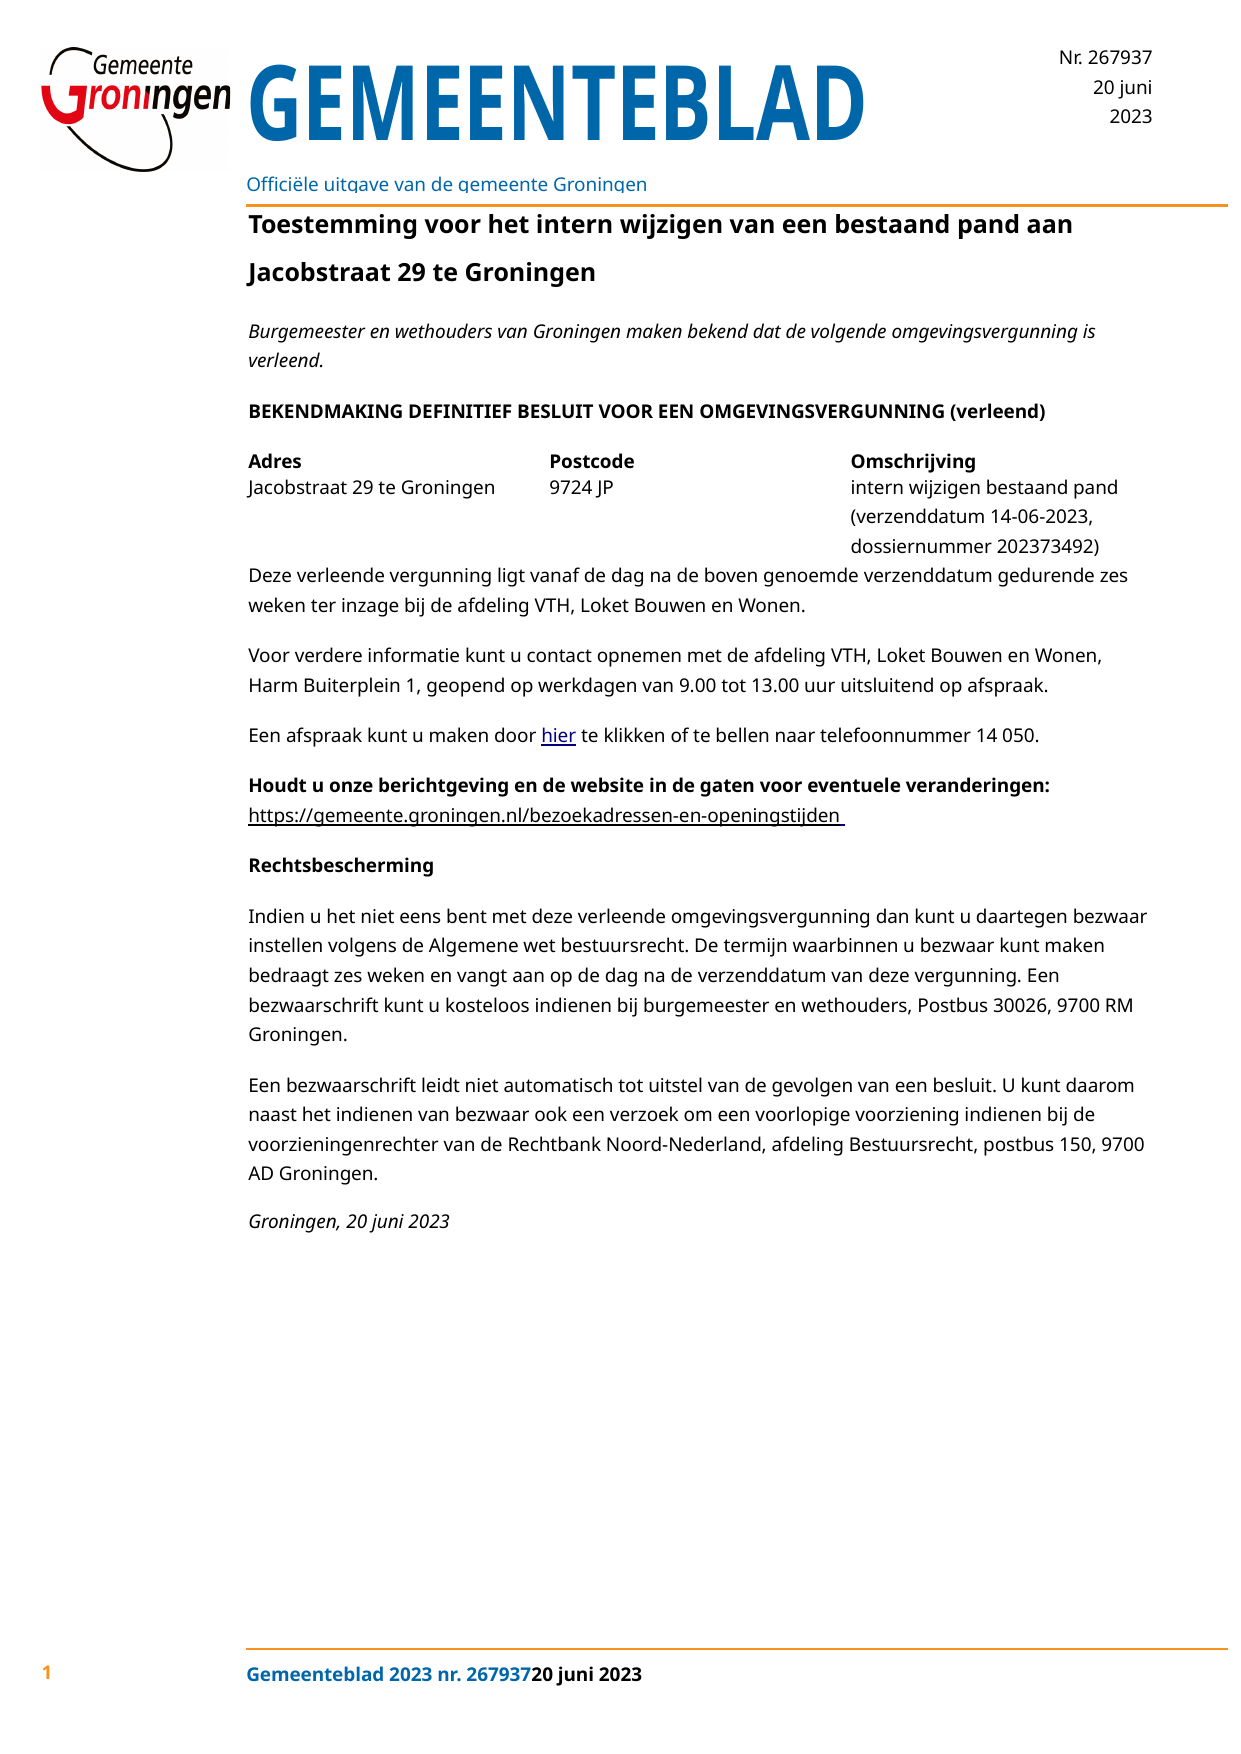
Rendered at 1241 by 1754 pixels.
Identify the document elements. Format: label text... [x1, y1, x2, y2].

table_header Omschrijving [850, 449, 1152, 474]
picture [41, 47, 231, 172]
text Een bezwaarschrift leidt niet automatisch tot uitstel van de gevolgen van een besluit. U kunt daarom naast het indienen van bezwaar ook een verzoek om een voorlopige voorziening indienen bij de voorzieningenrechter van de Rechtbank Noord-Nederland, afdeling Bestuursrecht, postbus 150, 9700 AD Groningen. [248, 1072, 1152, 1186]
table_cell 9724 JP [549, 474, 850, 559]
text Voor verdere informatie kunt u contact opnemen met de afdeling VTH, Loket Bouwen en Wonen, Harm Buiterplein 1, geopend op werkdagen van 9.00 tot 13.00 uur uitsluitend op afspraak. [248, 642, 1152, 698]
text Toestemming voor het intern wijzigen van een bestaand pand aan Jacobstraat 29 te Groningen [248, 207, 1152, 288]
text Houdt u onze berichtgeving en de website in de gaten voor eventuele veranderingen: https://gemeente.groningen.nl/bezoekadressen-en-openingstijden [248, 773, 1152, 828]
text BEKENDMAKING DEFINITIEF BESLUIT VOOR EEN OMGEVINGSVERGUNNING (verleend) [248, 398, 1152, 424]
table_header Postcode [549, 449, 850, 474]
table_cell Jacobstraat 29 te Groningen [248, 474, 549, 559]
text Indien u het niet eens bent met deze verleende omgevingsvergunning dan kunt u daartegen bezwaar instellen volgens de Algemene wet bestuursrecht. De termijn waarbinnen u bezwaar kunt maken bedraagt zes weken en vangt aan op de dag na de verzenddatum van deze vergunning. Een bezwaarschrift kunt u kosteloos indienen bij burgemeester en wethouders, Postbus 30026, 9700 RM Groningen. [248, 903, 1152, 1047]
text Burgemeester en wethouders van Groningen maken bekend dat de volgende omgevingsvergunning is verleend. [248, 318, 1152, 373]
text Een afspraak kunt u maken door hier te klikken of te bellen naar telefoonnummer 14 050. [248, 722, 1152, 748]
text Groningen, 20 juni 2023 [248, 1208, 1152, 1234]
table_cell intern wijzigen bestaand pand (verzenddatum 14-06-2023, dossiernummer 202373492) [850, 474, 1152, 559]
text Rechtsbescherming [248, 853, 1152, 878]
table_header Adres [248, 449, 549, 474]
text Deze verleende vergunning ligt vanaf de dag na de boven genoemde verzenddatum gedurende zes weken ter inzage bij de afdeling VTH, Loket Bouwen en Wonen. [248, 562, 1152, 618]
